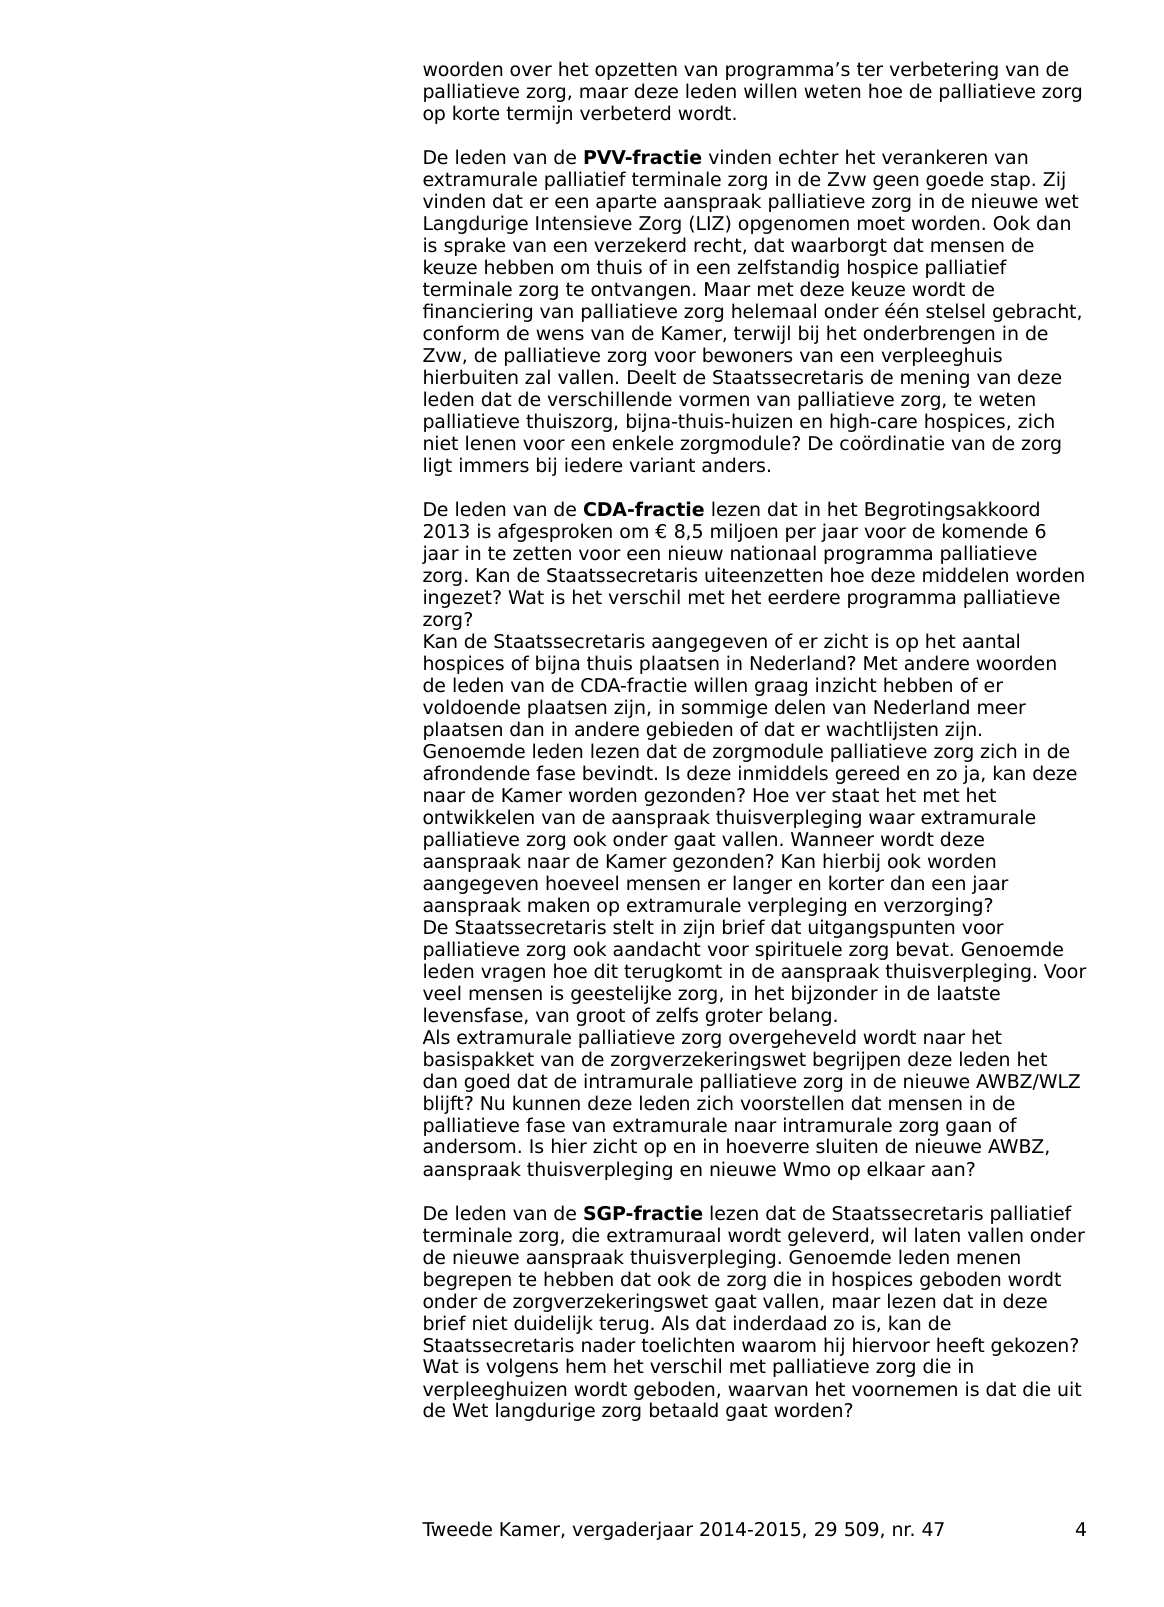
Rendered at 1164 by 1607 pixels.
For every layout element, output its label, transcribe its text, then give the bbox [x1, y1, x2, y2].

text Kan de Staatssecretaris aangegeven of er zicht is op het aantal hospices of bijna thuis plaatsen in Nederland? Met andere woorden de leden van de CDA-fractie willen graag inzicht hebben of er voldoende plaatsen zijn, in sommige delen van Nederland meer plaatsen dan in andere gebieden of dat er wachtlijsten zijn. [422, 631, 1087, 741]
text De leden van de SGP-fractie lezen dat de Staatssecretaris palliatief terminale zorg, die extramuraal wordt geleverd, wil laten vallen onder de nieuwe aanspraak thuisverpleging. Genoemde leden menen begrepen te hebben dat ook de zorg die in hospices geboden wordt onder de zorgverzekeringswet gaat vallen, maar lezen dat in deze brief niet duidelijk terug. Als dat inderdaad zo is, kan de Staatssecretaris nader toelichten waarom hij hiervoor heeft gekozen? Wat is volgens hem het verschil met palliatieve zorg die in verpleeghuizen wordt geboden, waarvan het voornemen is dat die uit de Wet langdurige zorg betaald gaat worden? [422, 1203, 1087, 1422]
text De leden van de PVV-fractie vinden echter het verankeren van extramurale palliatief terminale zorg in de Zvw geen goede stap. Zij vinden dat er een aparte aanspraak palliatieve zorg in de nieuwe wet Langdurige Intensieve Zorg (LIZ) opgenomen moet worden. Ook dan is sprake van een verzekerd recht, dat waarborgt dat mensen de keuze hebben om thuis of in een zelfstandig hospice palliatief terminale zorg te ontvangen. Maar met deze keuze wordt de financiering van palliatieve zorg helemaal onder één stelsel gebracht, conform de wens van de Kamer, terwijl bij het onderbrengen in de Zvw, de palliatieve zorg voor bewoners van een verpleeghuis hierbuiten zal vallen. Deelt de Staatssecretaris de mening van deze leden dat de verschillende vormen van palliatieve zorg, te weten palliatieve thuiszorg, bijna-thuis-huizen en high-care hospices, zich niet lenen voor een enkele zorgmodule? De coördinatie van de zorg ligt immers bij iedere variant anders. [422, 147, 1087, 477]
text Genoemde leden lezen dat de zorgmodule palliatieve zorg zich in de afrondende fase bevindt. Is deze inmiddels gereed en zo ja, kan deze naar de Kamer worden gezonden? Hoe ver staat het met het ontwikkelen van de aanspraak thuisverpleging waar extramurale palliatieve zorg ook onder gaat vallen. Wanneer wordt deze aanspraak naar de Kamer gezonden? Kan hierbij ook worden aangegeven hoeveel mensen er langer en korter dan een jaar aanspraak maken op extramurale verpleging en verzorging? [422, 741, 1087, 917]
text De Staatssecretaris stelt in zijn brief dat uitgangspunten voor palliatieve zorg ook aandacht voor spirituele zorg bevat. Genoemde leden vragen hoe dit terugkomt in de aanspraak thuisverpleging. Voor veel mensen is geestelijke zorg, in het bijzonder in de laatste levensfase, van groot of zelfs groter belang. [422, 917, 1087, 1027]
text woorden over het opzetten van programma’s ter verbetering van de palliatieve zorg, maar deze leden willen weten hoe de palliatieve zorg op korte termijn verbeterd wordt. [422, 59, 1087, 125]
text Als extramurale palliatieve zorg overgeheveld wordt naar het basispakket van de zorgverzekeringswet begrijpen deze leden het dan goed dat de intramurale palliatieve zorg in de nieuwe AWBZ/WLZ blijft? Nu kunnen deze leden zich voorstellen dat mensen in de palliatieve fase van extramurale naar intramurale zorg gaan of andersom. Is hier zicht op en in hoeverre sluiten de nieuwe AWBZ, aanspraak thuisverpleging en nieuwe Wmo op elkaar aan? [422, 1027, 1087, 1180]
text De leden van de CDA-fractie lezen dat in het Begrotingsakkoord 2013 is afgesproken om € 8,5 miljoen per jaar voor de komende 6 jaar in te zetten voor een nieuw nationaal programma palliatieve zorg. Kan de Staatssecretaris uiteenzetten hoe deze middelen worden ingezet? Wat is het verschil met het eerdere programma palliatieve zorg? [422, 499, 1087, 631]
